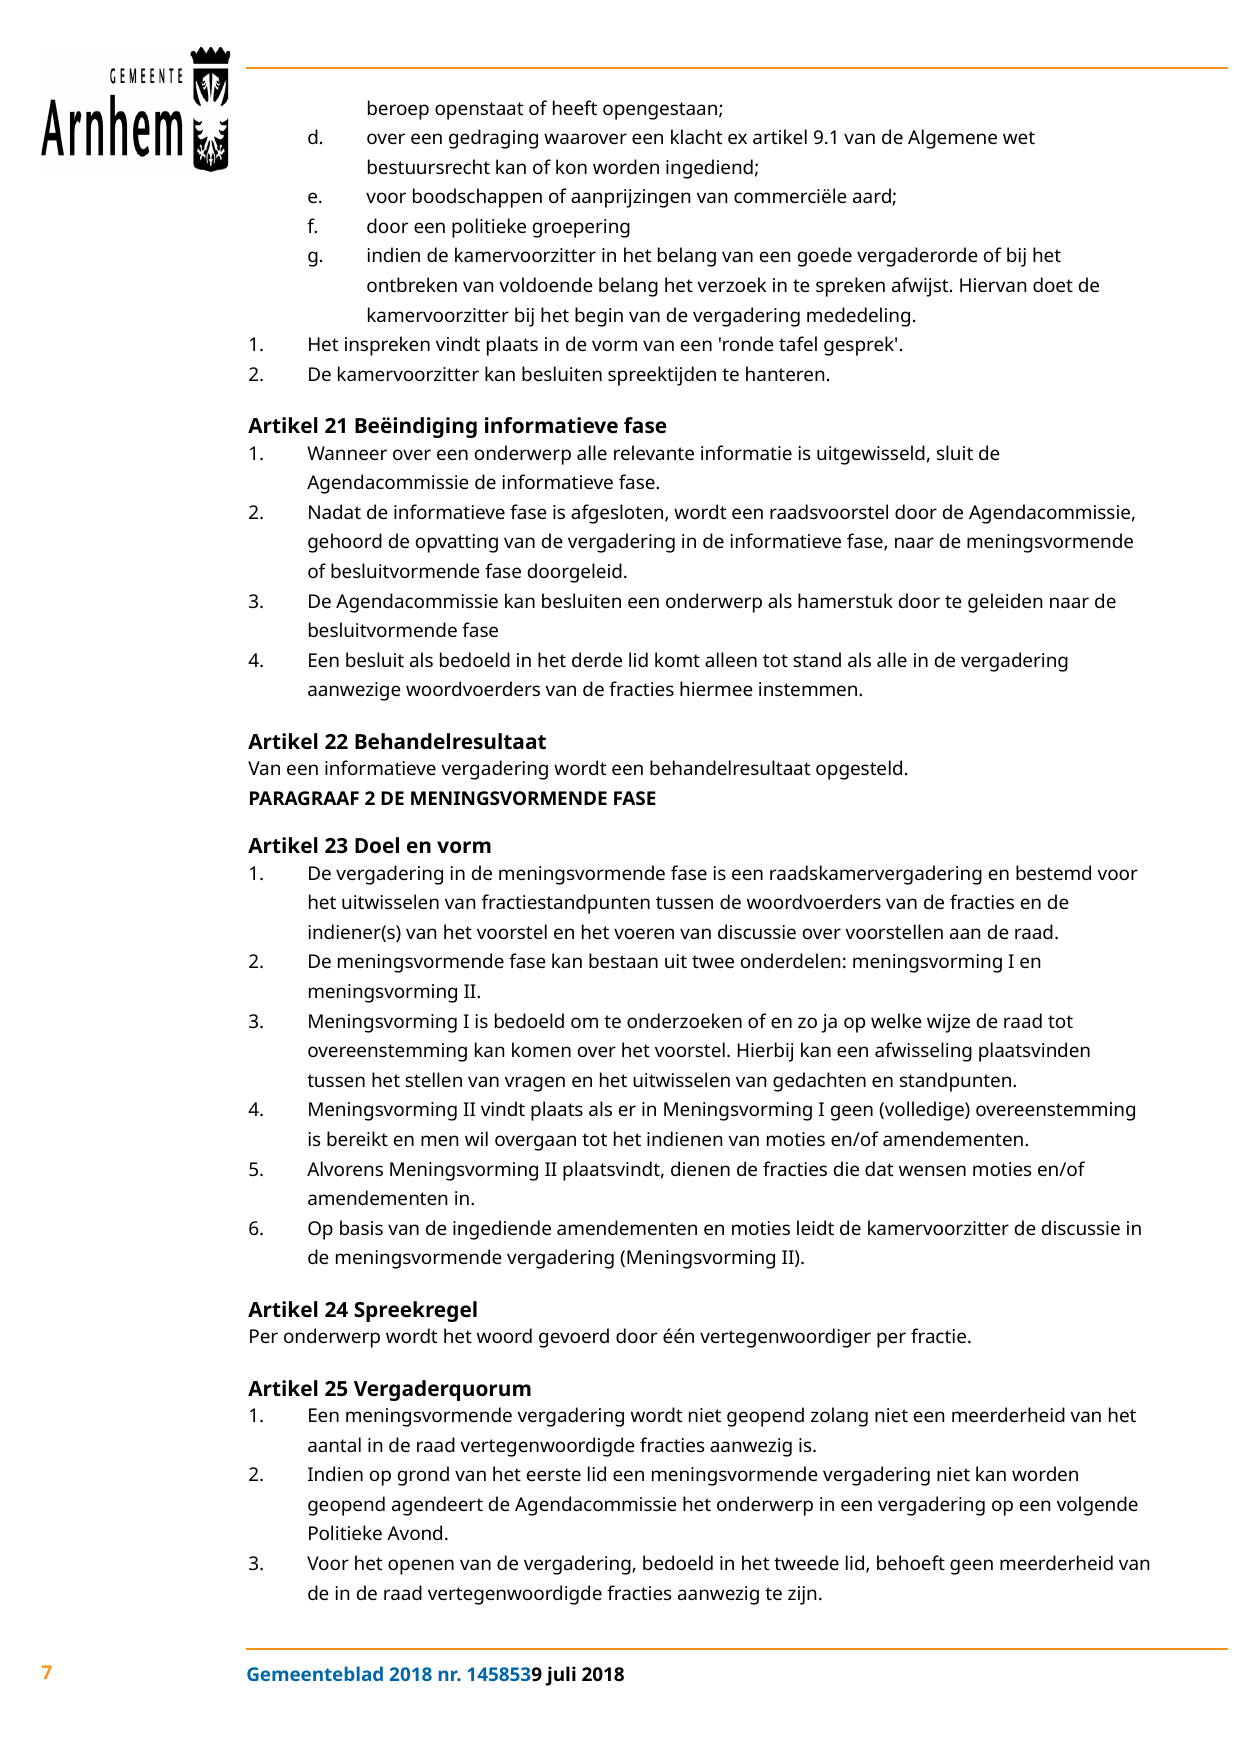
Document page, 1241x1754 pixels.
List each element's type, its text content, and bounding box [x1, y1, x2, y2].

list Wanneer over een onderwerp alle relevante informatie is uitgewisseld, sluit de Agendacommissie de informatieve fase. [248, 440, 1152, 495]
text Artikel 21 Beëindiging informatieve fase [248, 411, 1152, 440]
list Meningsvorming I is bedoeld om te onderzoeken of en zo ja op welke wijze de raad tot overeenstemming kan komen over het voorstel. Hierbij kan een afwisseling plaatsvinden tussen het stellen van vragen en het uitwisselen van gedachten en standpunten. [248, 1008, 1152, 1093]
list Indien op grond van het eerste lid een meningsvormende vergadering niet kan worden geopend agendeert de Agendacommissie het onderwerp in een vergadering op een volgende Politieke Avond. [248, 1461, 1152, 1546]
list over een gedraging waarover een klacht ex artikel 9.1 van de Algemene wet bestuursrecht kan of kon worden ingediend; [307, 124, 1152, 180]
list Meningsvorming II vindt plaats als er in Meningsvorming I geen (volledige) overeenstemming is bereikt en men wil overgaan tot het indienen van moties en/of amendementen. [248, 1097, 1152, 1152]
list Een meningsvormende vergadering wordt niet geopend zolang niet een meerderheid van het aantal in de raad vertegenwoordigde fracties aanwezig is. [248, 1402, 1152, 1458]
list De kamervoorzitter kan besluiten spreektijden te hanteren. [248, 361, 1152, 387]
list De Agendacommissie kan besluiten een onderwerp als hamerstuk door te geleiden naar de besluitvormende fase [248, 588, 1152, 643]
list Op basis van de ingediende amendementen en moties leidt de kamervoorzitter de discussie in de meningsvormende vergadering (Meningsvorming II). [248, 1215, 1152, 1270]
text PARAGRAAF 2 DE MENINGSVORMENDE FASE [248, 785, 1152, 811]
list Het inspreken vindt plaats in de vorm van een 'ronde tafel gesprek'. [248, 331, 1152, 357]
list voor boodschappen of aanprijzingen van commerciële aard; [307, 183, 1152, 209]
text Artikel 23 Doel en vorm [248, 832, 1152, 860]
text Artikel 24 Spreekregel [248, 1295, 1152, 1323]
text Artikel 22 Behandelresultaat [248, 727, 1152, 755]
list indien de kamervoorzitter in het belang van een goede vergaderorde of bij het ontbreken van voldoende belang het verzoek in te spreken afwijst. Hiervan doet de kamervoorzitter bij het begin van de vergadering mededeling. [307, 243, 1152, 328]
picture [41, 47, 231, 172]
text Artikel 25 Vergaderquorum [248, 1374, 1152, 1402]
list door een politieke groepering [307, 213, 1152, 239]
list Een besluit als bedoeld in het derde lid komt alleen tot stand als alle in de vergadering aanwezige woordvoerders van de fracties hiermee instemmen. [248, 647, 1152, 702]
list Alvorens Meningsvorming II plaatsvindt, dienen de fracties die dat wensen moties en/of amendementen in. [248, 1156, 1152, 1211]
list beroep openstaat of heeft opengestaan; [307, 95, 1152, 121]
list Voor het openen van de vergadering, bedoeld in het tweede lid, behoeft geen meerderheid van de in de raad vertegenwoordigde fracties aanwezig te zijn. [248, 1550, 1152, 1606]
list De meningsvormende fase kan bestaan uit twee onderdelen: meningsvorming I en meningsvorming II. [248, 949, 1152, 1004]
list De vergadering in de meningsvormende fase is een raadskamervergadering en bestemd voor het uitwisselen van fractiestandpunten tussen de woordvoerders van de fracties en de indiener(s) van het voorstel en het voeren van discussie over voorstellen aan de raad. [248, 860, 1152, 945]
text Per onderwerp wordt het woord gevoerd door één vertegenwoordiger per fractie. [248, 1323, 1152, 1349]
text Van een informatieve vergadering wordt een behandelresultaat opgesteld. [248, 755, 1152, 781]
list Nadat de informatieve fase is afgesloten, wordt een raadsvoorstel door de Agendacommissie, gehoord de opvatting van de vergadering in de informatieve fase, naar de meningsvormende of besluitvormende fase doorgeleid. [248, 499, 1152, 584]
